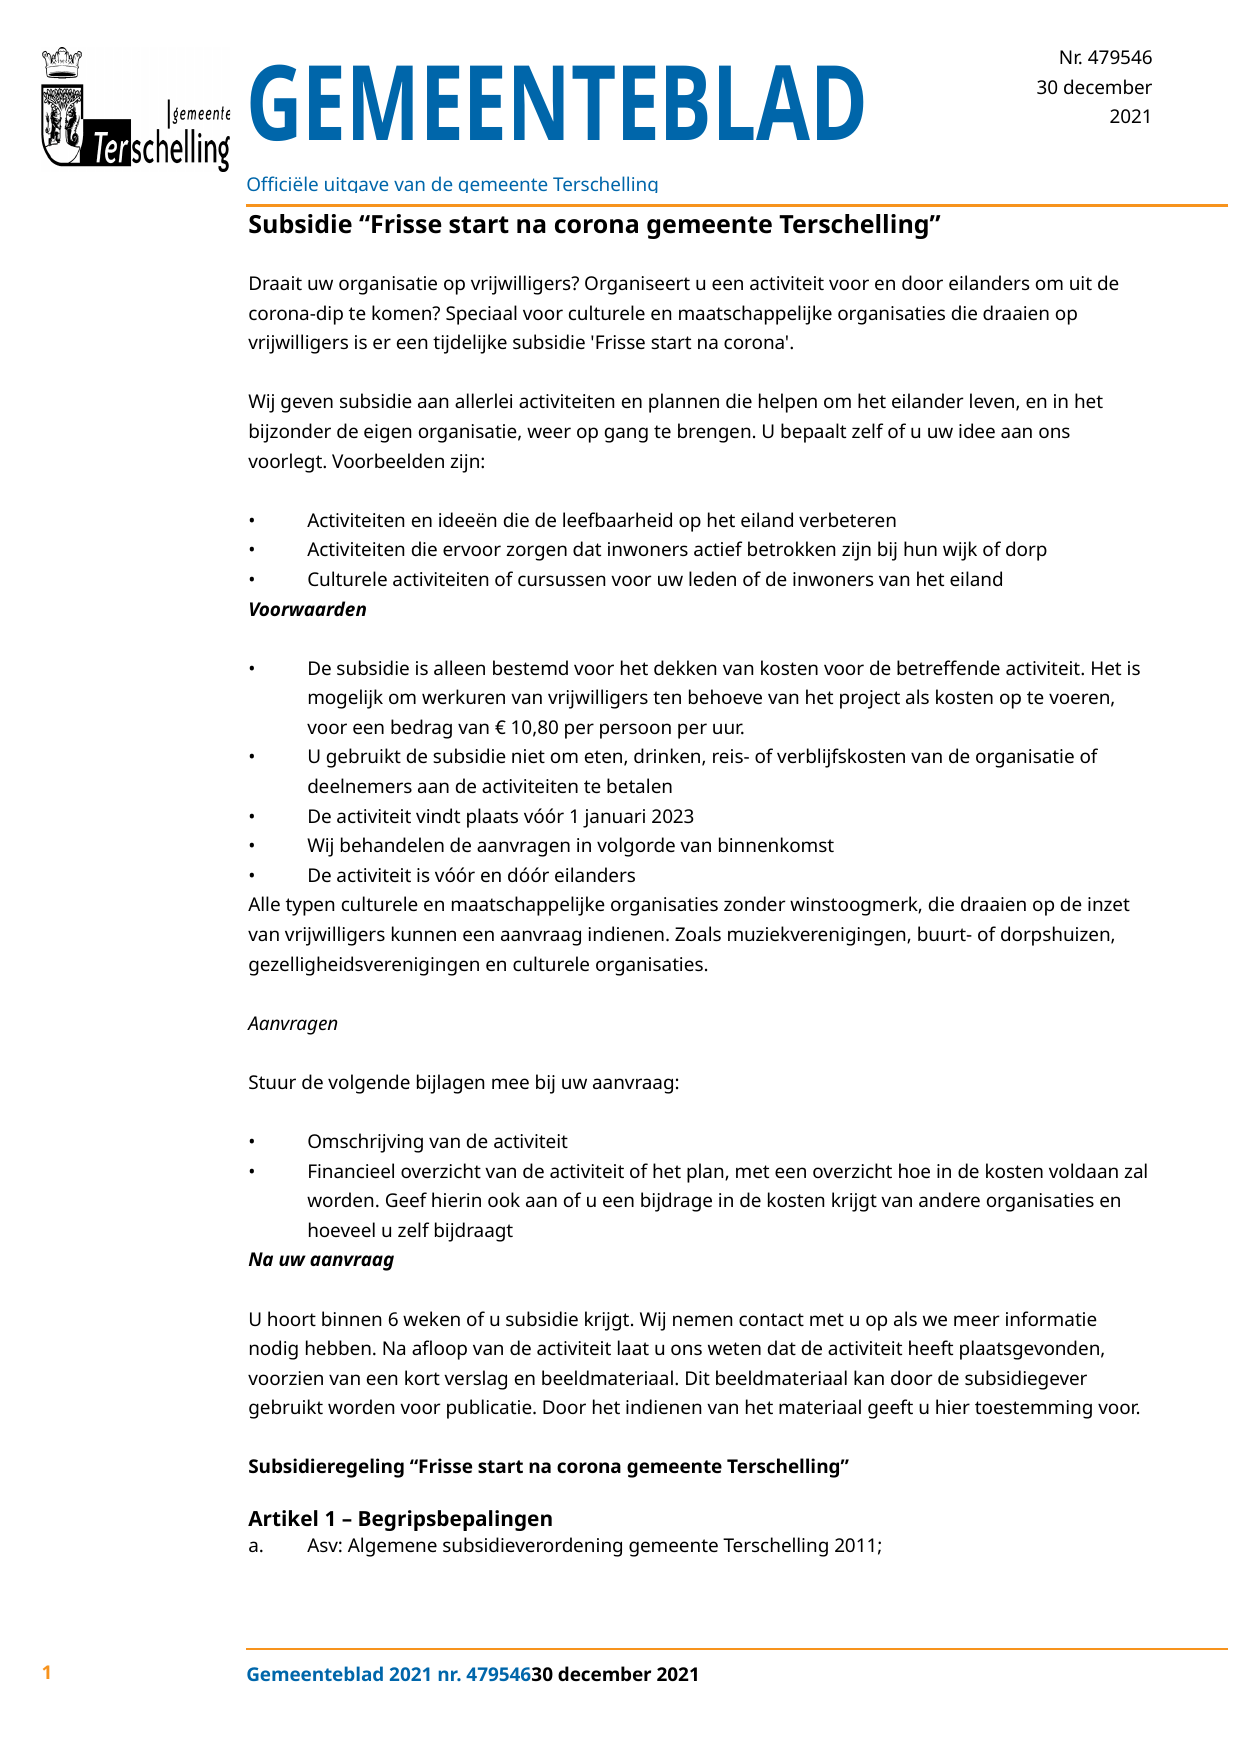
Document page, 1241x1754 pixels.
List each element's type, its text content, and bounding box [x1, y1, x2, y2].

list Activiteiten en ideeën die de leefbaarheid op het eiland verbeteren [248, 507, 1152, 533]
picture [41, 47, 231, 172]
text U hoort binnen 6 weken of u subsidie krijgt. Wij nemen contact met u op als we meer informatie nodig hebben. Na afloop van de activiteit laat u ons weten dat de activiteit heeft plaatsgevonden, voorzien van een kort verslag en beeldmateriaal. Dit beeldmateriaal kan door de subsidiegever gebruikt worden voor publicatie. Door het indienen van het materiaal geeft u hier toestemming voor. [248, 1306, 1152, 1420]
list Wij behandelen de aanvragen in volgorde van binnenkomst [248, 832, 1152, 858]
list De activiteit is vóór en dóór eilanders [248, 862, 1152, 888]
text Draait uw organisatie op vrijwilligers? Organiseert u een activiteit voor en door eilanders om uit de corona-dip te komen? Speciaal voor culturele en maatschappelijke organisaties die draaien op vrijwilligers is er een tijdelijke subsidie 'Frisse start na corona'. [248, 270, 1152, 355]
text Aanvragen [248, 1010, 1152, 1036]
text Wij geven subsidie aan allerlei activiteiten en plannen die helpen om het eilander leven, en in het bijzonder de eigen organisatie, weer op gang te brengen. U bepaalt zelf of u uw idee aan ons voorlegt. Voorbeelden zijn: [248, 389, 1152, 473]
list Culturele activiteiten of cursussen voor uw leden of de inwoners van het eiland [248, 566, 1152, 592]
list De activiteit vindt plaats vóór 1 januari 2023 [248, 803, 1152, 828]
list U gebruikt de subsidie niet om eten, drinken, reis- of verblijfskosten van de organisatie of deelnemers aan de activiteiten te betalen [248, 744, 1152, 799]
list Omschrijving van de activiteit [248, 1128, 1152, 1154]
list Financieel overzicht van de activiteit of het plan, met een overzicht hoe in de kosten voldaan zal worden. Geef hierin ook aan of u een bijdrage in de kosten krijgt van andere organisaties en hoeveel u zelf bijdraagt [248, 1158, 1152, 1243]
list Asv: Algemene subsidieverordening gemeente Terschelling 2011; [248, 1532, 1152, 1558]
text Stuur de volgende bijlagen mee bij uw aanvraag: [248, 1069, 1152, 1095]
text Artikel 1 – Begripsbepalingen [248, 1504, 1152, 1532]
text Voorwaarden [248, 596, 1152, 621]
text Subsidieregeling “Frisse start na corona gemeente Terschelling” [248, 1454, 1152, 1479]
list Activiteiten die ervoor zorgen dat inwoners actief betrokken zijn bij hun wijk of dorp [248, 537, 1152, 562]
text Na uw aanvraag [248, 1247, 1152, 1272]
text Alle typen culturele en maatschappelijke organisaties zonder winstoogmerk, die draaien op de inzet van vrijwilligers kunnen een aanvraag indienen. Zoals muziekverenigingen, buurt- of dorpshuizen, gezelligheidsverenigingen en culturele organisaties. [248, 892, 1152, 976]
text Subsidie “Frisse start na corona gemeente Terschelling” [248, 207, 1152, 241]
list De subsidie is alleen bestemd voor het dekken van kosten voor de betreffende activiteit. Het is mogelijk om werkuren van vrijwilligers ten behoeve van het project als kosten op te voeren, voor een bedrag van € 10,80 per persoon per uur. [248, 655, 1152, 740]
